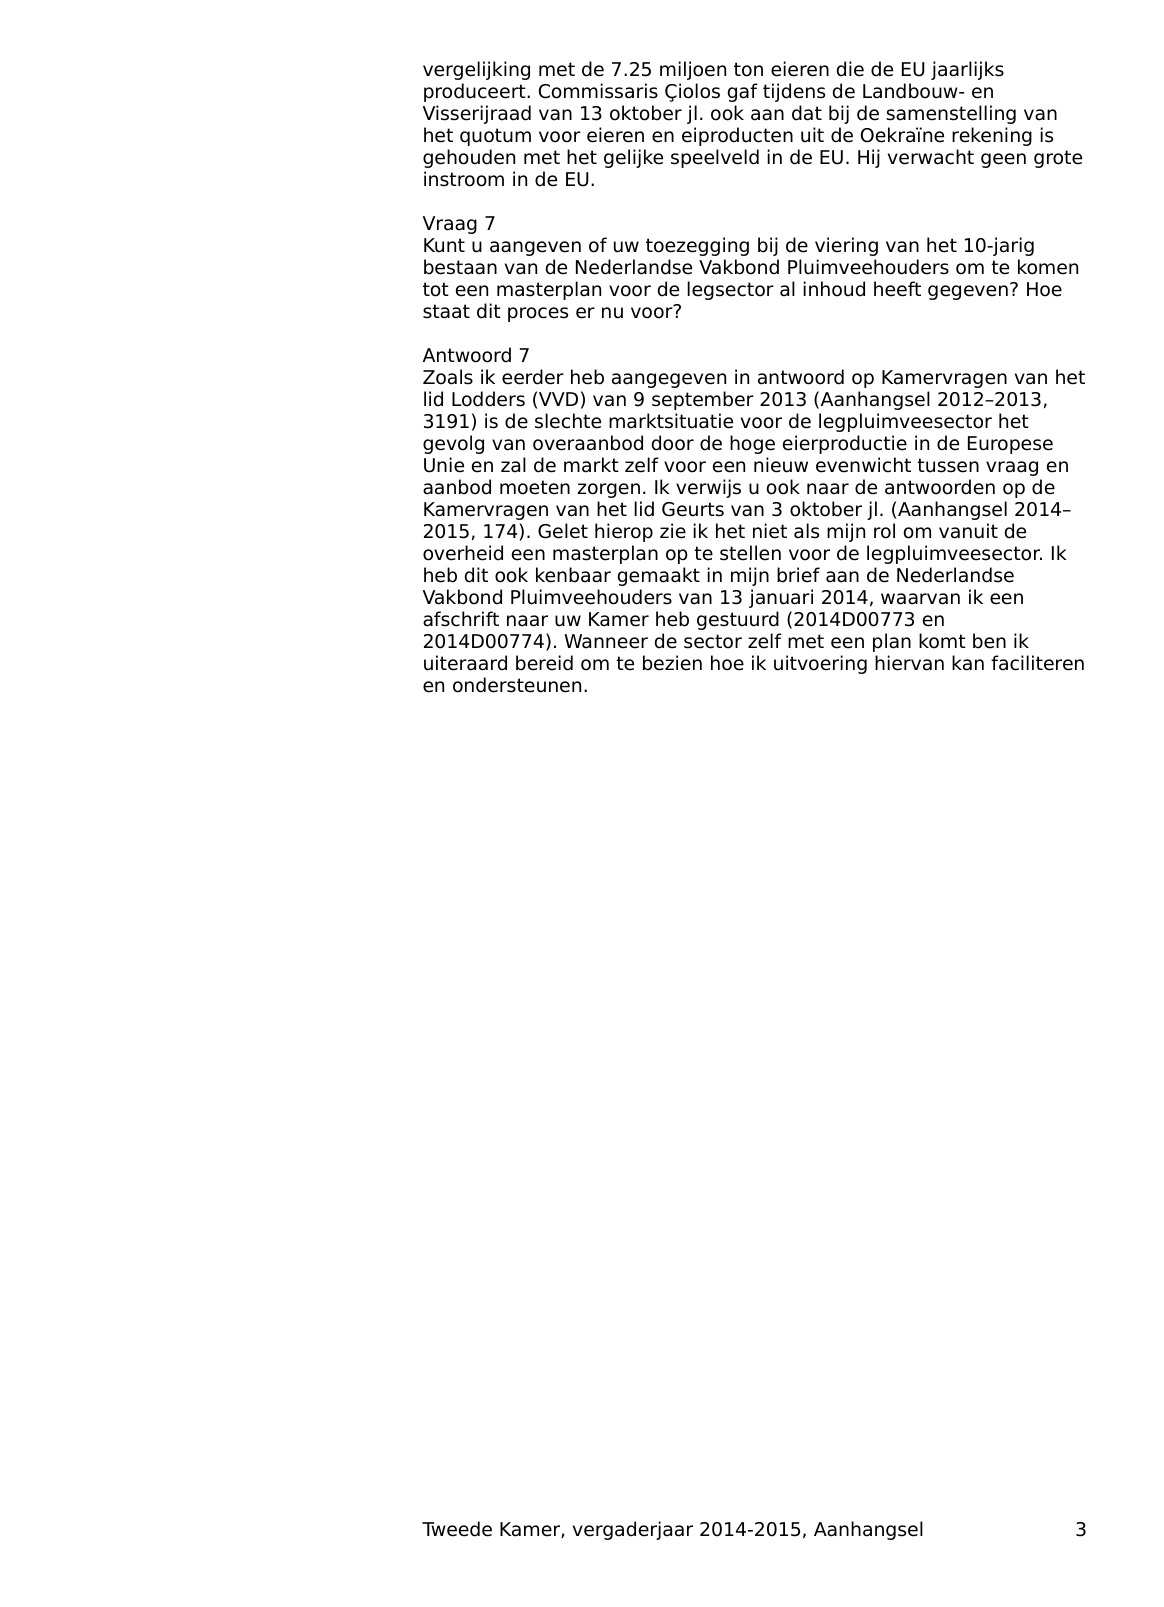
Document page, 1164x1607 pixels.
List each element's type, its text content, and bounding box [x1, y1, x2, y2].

text Antwoord 7 [422, 345, 1087, 367]
text Zoals ik eerder heb aangegeven in antwoord op Kamervragen van het lid Lodders (VVD) van 9 september 2013 (Aanhangsel 2012–2013, 3191) is de slechte marktsituatie voor de legpluimveesector het gevolg van overaanbod door de hoge eierproductie in de Europese Unie en zal de markt zelf voor een nieuw evenwicht tussen vraag en aanbod moeten zorgen. Ik verwijs u ook naar de antwoorden op de Kamervragen van het lid Geurts van 3 oktober jl. (Aanhangsel 2014–2015, 174). Gelet hierop zie ik het niet als mijn rol om vanuit de overheid een masterplan op te stellen voor de legpluimveesector. Ik heb dit ook kenbaar gemaakt in mijn brief aan de Nederlandse Vakbond Pluimveehouders van 13 januari 2014, waarvan ik een afschrift naar uw Kamer heb gestuurd (2014D00773 en 2014D00774). Wanneer de sector zelf met een plan komt ben ik uiteraard bereid om te bezien hoe ik uitvoering hiervan kan faciliteren en ondersteunen. [422, 367, 1087, 697]
text Kunt u aangeven of uw toezegging bij de viering van het 10-jarig bestaan van de Nederlandse Vakbond Pluimveehouders om te komen tot een masterplan voor de legsector al inhoud heeft gegeven? Hoe staat dit proces er nu voor? [422, 235, 1087, 323]
text Vraag 7 [422, 213, 1087, 235]
text vergelijking met de 7.25 miljoen ton eieren die de EU jaarlijks produceert. Commissaris Çiolos gaf tijdens de Landbouw- en Visserijraad van 13 oktober jl. ook aan dat bij de samenstelling van het quotum voor eieren en eiproducten uit de Oekraïne rekening is gehouden met het gelijke speelveld in de EU. Hij verwacht geen grote instroom in de EU. [422, 59, 1087, 191]
